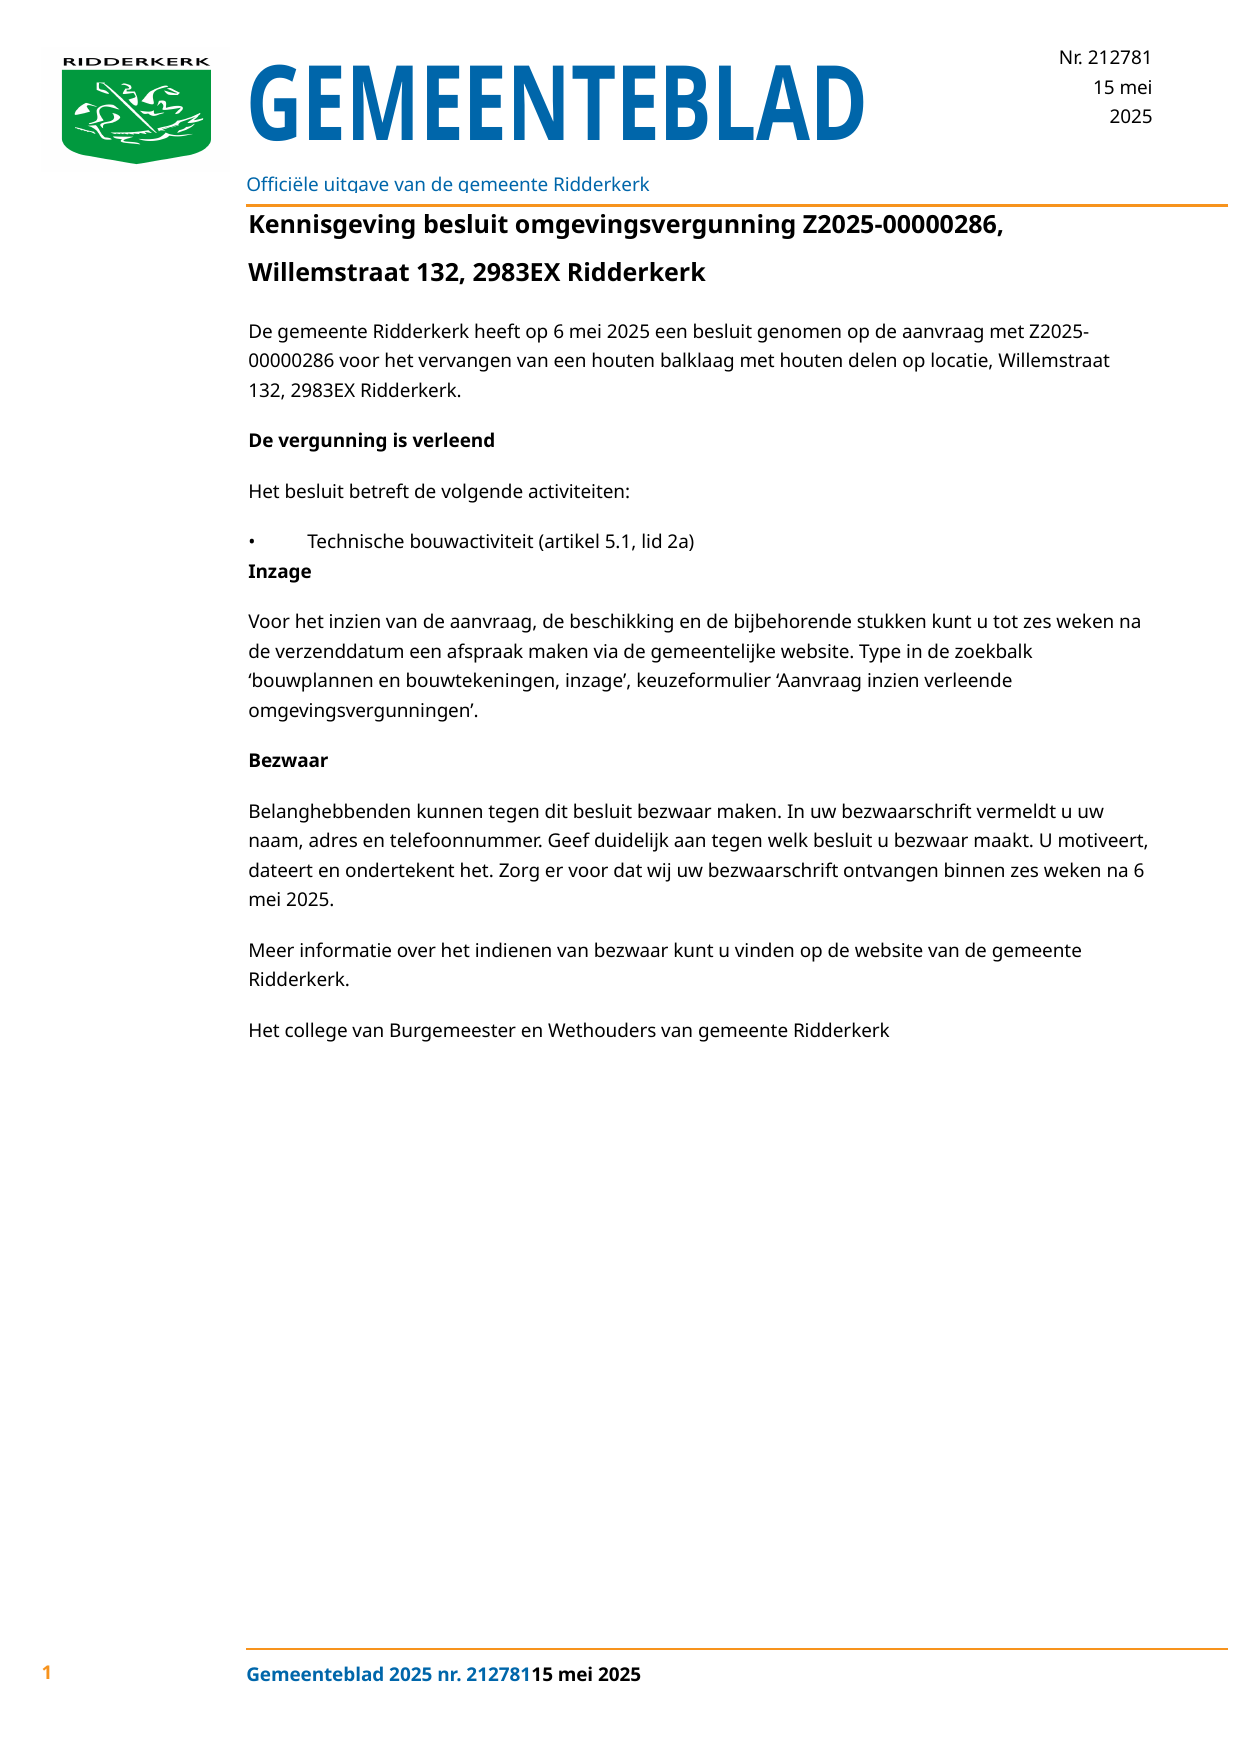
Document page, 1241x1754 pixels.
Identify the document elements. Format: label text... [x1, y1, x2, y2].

text De gemeente Ridderkerk heeft op 6 mei 2025 een besluit genomen op de aanvraag met Z2025-00000286 voor het vervangen van een houten balklaag met houten delen op locatie, Willemstraat 132, 2983EX Ridderkerk. [248, 318, 1152, 403]
text Voor het inzien van de aanvraag, de beschikking en de bijbehorende stukken kunt u tot zes weken na de verzenddatum een afspraak maken via de gemeentelijke website. Type in de zoekbalk ‘bouwplannen en bouwtekeningen, inzage’, keuzeformulier ‘Aanvraag inzien verleende omgevingsvergunningen’. [248, 608, 1152, 723]
picture [41, 47, 231, 172]
text Bezwaar [248, 747, 1152, 773]
text Het besluit betreft de volgende activiteiten: [248, 478, 1152, 504]
text Het college van Burgemeester en Wethouders van gemeente Ridderkerk [248, 1017, 1152, 1043]
text Meer informatie over het indienen van bezwaar kunt u vinden op de website van de gemeente Ridderkerk. [248, 937, 1152, 992]
text Belanghebbenden kunnen tegen dit besluit bezwaar maken. In uw bezwaarschrift vermeldt u uw naam, adres en telefoonnummer. Geef duidelijk aan tegen welk besluit u bezwaar maakt. U motiveert, dateert en ondertekent het. Zorg er voor dat wij uw bezwaarschrift ontvangen binnen zes weken na 6 mei 2025. [248, 798, 1152, 912]
text De vergunning is verleend [248, 427, 1152, 453]
text Inzage [248, 558, 1152, 584]
list Technische bouwactiviteit (artikel 5.1, lid 2a) [248, 528, 1152, 554]
text Kennisgeving besluit omgevingsvergunning Z2025-00000286, Willemstraat 132, 2983EX Ridderkerk [248, 207, 1152, 288]
